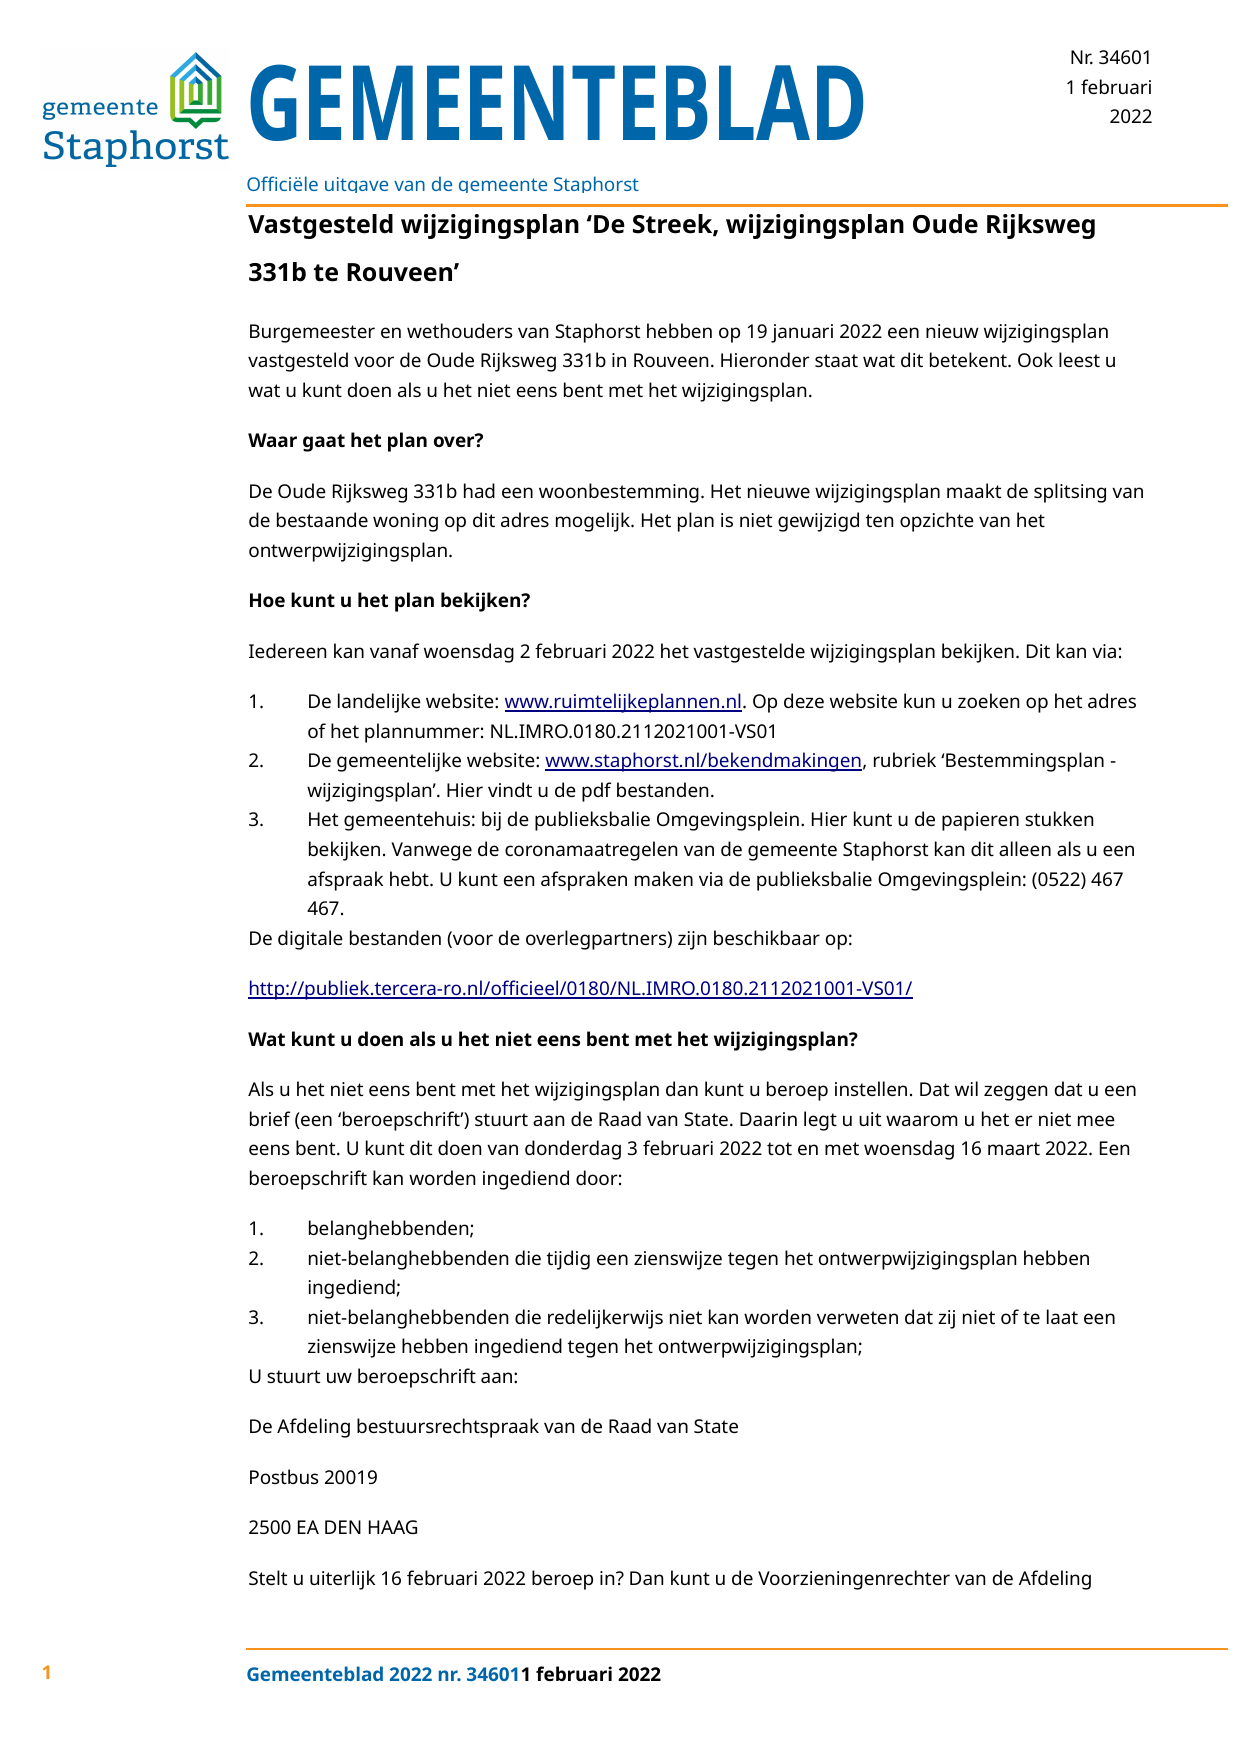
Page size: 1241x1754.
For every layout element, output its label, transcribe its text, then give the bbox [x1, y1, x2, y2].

text Iedereen kan vanaf woensdag 2 februari 2022 het vastgestelde wijzigingsplan bekijken. Dit kan via: [248, 638, 1152, 664]
list niet-belanghebbenden die tijdig een zienswijze tegen het ontwerpwijzigingsplan hebben ingediend; [248, 1245, 1152, 1300]
text Wat kunt u doen als u het niet eens bent met het wijzigingsplan? [248, 1026, 1152, 1052]
list Het gemeentehuis: bij de publieksbalie Omgevingsplein. Hier kunt u de papieren stukken bekijken. Vanwege de coronamaatregelen van de gemeente Staphorst kan dit alleen als u een afspraak hebt. U kunt een afspraken maken via de publieksbalie Omgevingsplein: (0522) 467 467. [248, 807, 1152, 921]
list belanghebbenden; [248, 1215, 1152, 1241]
text Postbus 20019 [248, 1464, 1152, 1490]
text De Afdeling bestuursrechtspraak van de Raad van State [248, 1414, 1152, 1439]
text Stelt u uiterlijk 16 februari 2022 beroep in? Dan kunt u de Voorzieningenrechter van de Afdeling [248, 1565, 1152, 1591]
text Hoe kunt u het plan bekijken? [248, 587, 1152, 613]
picture [41, 47, 231, 172]
list De gemeentelijke website: www.staphorst.nl/bekendmakingen, rubriek ‘Bestemmingsplan - wijzigingsplan’. Hier vindt u de pdf bestanden. [248, 747, 1152, 803]
text Als u het niet eens bent met het wijzigingsplan dan kunt u beroep instellen. Dat wil zeggen dat u een brief (een ‘beroepschrift’) stuurt aan de Raad van State. Daarin legt u uit waarom u het er niet mee eens bent. U kunt dit doen van donderdag 3 februari 2022 tot en met woensdag 16 maart 2022. Een beroepschrift kan worden ingediend door: [248, 1076, 1152, 1191]
text http://publiek.tercera-ro.nl/officieel/0180/NL.IMRO.0180.2112021001-VS01/ [248, 975, 1152, 1001]
list De landelijke website: www.ruimtelijkeplannen.nl. Op deze website kun u zoeken op het adres of het plannummer: NL.IMRO.0180.2112021001-VS01 [248, 688, 1152, 744]
text Vastgesteld wijzigingsplan ‘De Streek, wijzigingsplan Oude Rijksweg 331b te Rouveen’ [248, 207, 1152, 288]
list niet-belanghebbenden die redelijkerwijs niet kan worden verweten dat zij niet of te laat een zienswijze hebben ingediend tegen het ontwerpwijzigingsplan; [248, 1304, 1152, 1359]
text De digitale bestanden (voor de overlegpartners) zijn beschikbaar op: [248, 925, 1152, 951]
text Waar gaat het plan over? [248, 427, 1152, 453]
text 2500 EA DEN HAAG [248, 1514, 1152, 1540]
text Burgemeester en wethouders van Staphorst hebben op 19 januari 2022 een nieuw wijzigingsplan vastgesteld voor de Oude Rijksweg 331b in Rouveen. Hieronder staat wat dit betekent. Ook leest u wat u kunt doen als u het niet eens bent met het wijzigingsplan. [248, 318, 1152, 403]
text De Oude Rijksweg 331b had een woonbestemming. Het nieuwe wijzigingsplan maakt de splitsing van de bestaande woning op dit adres mogelijk. Het plan is niet gewijzigd ten opzichte van het ontwerpwijzigingsplan. [248, 478, 1152, 563]
text U stuurt uw beroepschrift aan: [248, 1363, 1152, 1389]
